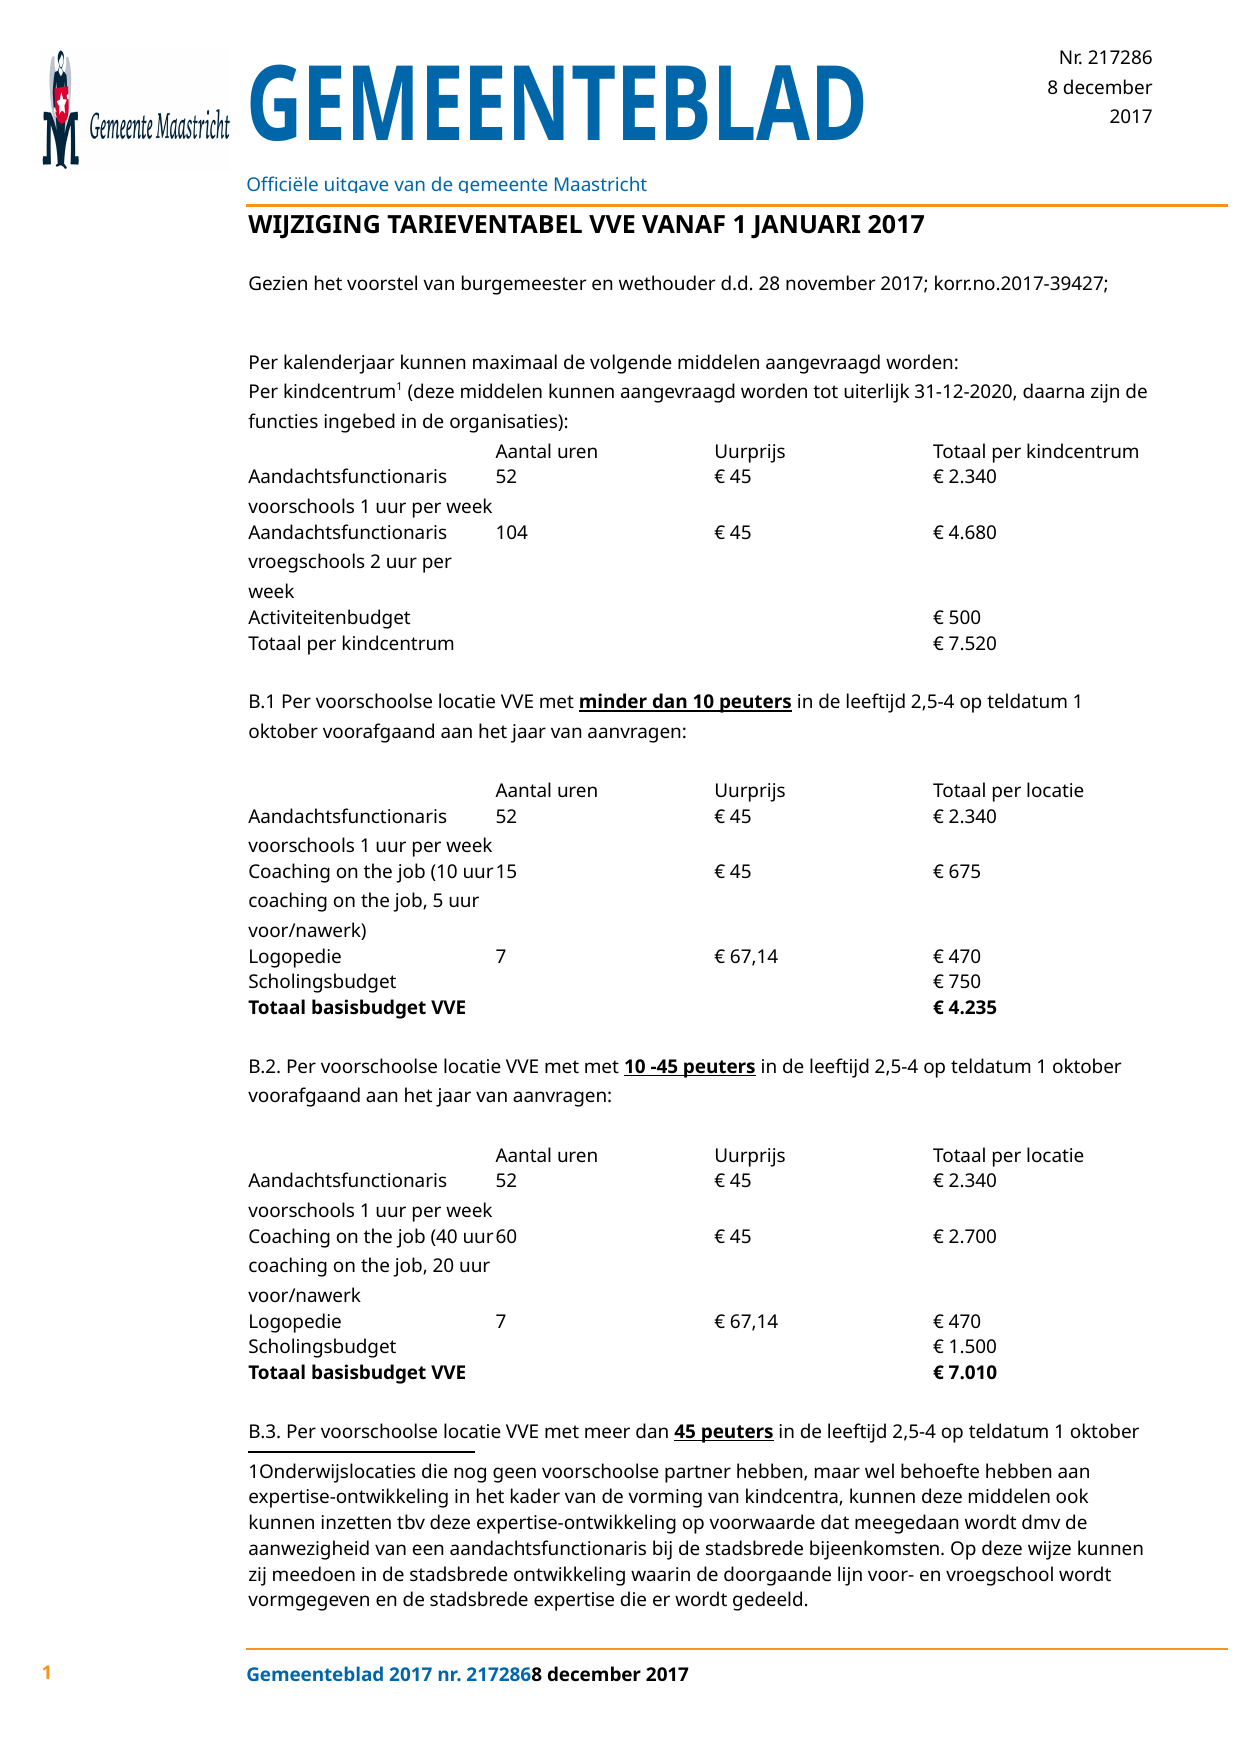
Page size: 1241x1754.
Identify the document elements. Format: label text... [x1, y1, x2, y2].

text B.2. Per voorschoolse locatie VVE met met 10 -45 peuters in de leeftijd 2,5-4 op teldatum 1 oktober voorafgaand aan het jaar van aanvragen: [248, 1053, 1152, 1108]
table_cell Logopedie [248, 943, 495, 969]
picture [41, 47, 231, 172]
table_cell Aandachtsfunctionaris vroegschools 2 uur per week [248, 519, 495, 604]
table_cell [495, 1359, 714, 1385]
table_cell [495, 995, 714, 1020]
table_cell € 500 [933, 604, 1152, 630]
text Onderwijslocaties die nog geen voorschoolse partner hebben, maar wel behoefte hebben aan expertise-ontwikkeling in het kader van de vorming van kindcentra, kunnen deze middelen ook kunnen inzetten tbv deze expertise-ontwikkeling op voorwaarde dat meegedaan wordt dmv de aanwezigheid van een aandachtsfunctionaris bij de stadsbrede bijeenkomsten. Op deze wijze kunnen zij meedoen in de stadsbrede ontwikkeling waarin de doorgaande lijn voor- en vroegschool wordt vormgegeven en de stadsbrede expertise die er wordt gedeeld. [248, 1458, 1152, 1612]
table_cell [714, 969, 933, 994]
table_cell [714, 604, 933, 630]
table_cell € 750 [933, 969, 1152, 994]
table_cell Coaching on the job (10 uur coaching on the job, 5 uur voor/nawerk) [248, 858, 495, 943]
table_cell € 470 [933, 1308, 1152, 1333]
table_cell 60 [495, 1223, 714, 1308]
table_header [248, 1142, 495, 1168]
table_header Totaal per locatie [933, 1142, 1152, 1168]
table_cell € 1.500 [933, 1334, 1152, 1359]
table_header [248, 777, 495, 803]
table_cell Logopedie [248, 1308, 495, 1333]
table_cell € 45 [714, 1223, 933, 1308]
table_cell Activiteitenbudget [248, 604, 495, 630]
table_cell [714, 1334, 933, 1359]
table_cell 52 [495, 464, 714, 519]
table_cell € 45 [714, 519, 933, 604]
table_cell [714, 995, 933, 1020]
text B.3. Per voorschoolse locatie VVE met meer dan 45 peuters in de leeftijd 2,5-4 op teldatum 1 oktober [248, 1418, 1152, 1443]
table_cell € 7.520 [933, 630, 1152, 655]
table_header Aantal uren [495, 1142, 714, 1168]
text B.1 Per voorschoolse locatie VVE met minder dan 10 peuters in de leeftijd 2,5-4 op teldatum 1 oktober voorafgaand aan het jaar van aanvragen: [248, 688, 1152, 743]
table_cell 7 [495, 943, 714, 969]
table_cell € 2.700 [933, 1223, 1152, 1308]
table_cell € 67,14 [714, 943, 933, 969]
table_cell € 470 [933, 943, 1152, 969]
table_header Totaal per locatie [933, 777, 1152, 803]
table_cell Totaal basisbudget VVE [248, 995, 495, 1020]
table_cell Totaal per kindcentrum [248, 630, 495, 655]
table_cell Aandachtsfunctionaris voorschools 1 uur per week [248, 803, 495, 858]
table_cell € 45 [714, 803, 933, 858]
table_cell Scholingsbudget [248, 969, 495, 994]
table_cell Aandachtsfunctionaris voorschools 1 uur per week [248, 1168, 495, 1223]
table_header Uurprijs [714, 777, 933, 803]
table_header Aantal uren [495, 438, 714, 464]
table_cell [495, 604, 714, 630]
table_cell € 2.340 [933, 1168, 1152, 1223]
table_cell [495, 969, 714, 994]
table_cell [495, 630, 714, 655]
text Per kalenderjaar kunnen maximaal de volgende middelen aangevraagd worden: [248, 349, 1152, 375]
table_header Uurprijs [714, 438, 933, 464]
table_cell € 67,14 [714, 1308, 933, 1333]
table_cell 52 [495, 1168, 714, 1223]
table_cell Aandachtsfunctionaris voorschools 1 uur per week [248, 464, 495, 519]
table_cell € 2.340 [933, 464, 1152, 519]
table_cell 104 [495, 519, 714, 604]
table_cell 7 [495, 1308, 714, 1333]
text Gezien het voorstel van burgemeester en wethouder d.d. 28 november 2017; korr.no.2017-39427; [248, 270, 1152, 296]
table_cell € 45 [714, 1168, 933, 1223]
table_cell € 4.235 [933, 995, 1152, 1020]
table_cell [714, 1359, 933, 1385]
table_cell [714, 630, 933, 655]
table_cell Totaal basisbudget VVE [248, 1359, 495, 1385]
table_cell € 45 [714, 464, 933, 519]
text WIJZIGING TARIEVENTABEL VVE VANAF 1 JANUARI 2017 [248, 207, 1152, 241]
table_cell Coaching on the job (40 uur coaching on the job, 20 uur voor/nawerk [248, 1223, 495, 1308]
table_header Aantal uren [495, 777, 714, 803]
table_cell Scholingsbudget [248, 1334, 495, 1359]
table_header Uurprijs [714, 1142, 933, 1168]
table_cell € 7.010 [933, 1359, 1152, 1385]
table_header [248, 438, 495, 464]
text Per kindcentrum (deze middelen kunnen aangevraagd worden tot uiterlijk 31-12-2020, daarna zijn de functies ingebed in de organisaties): [248, 379, 1152, 434]
table_cell € 675 [933, 858, 1152, 943]
table_cell € 45 [714, 858, 933, 943]
table_header Totaal per kindcentrum [933, 438, 1152, 464]
table_cell € 2.340 [933, 803, 1152, 858]
table_cell [495, 1334, 714, 1359]
table_cell 52 [495, 803, 714, 858]
table_cell € 4.680 [933, 519, 1152, 604]
table_cell 15 [495, 858, 714, 943]
